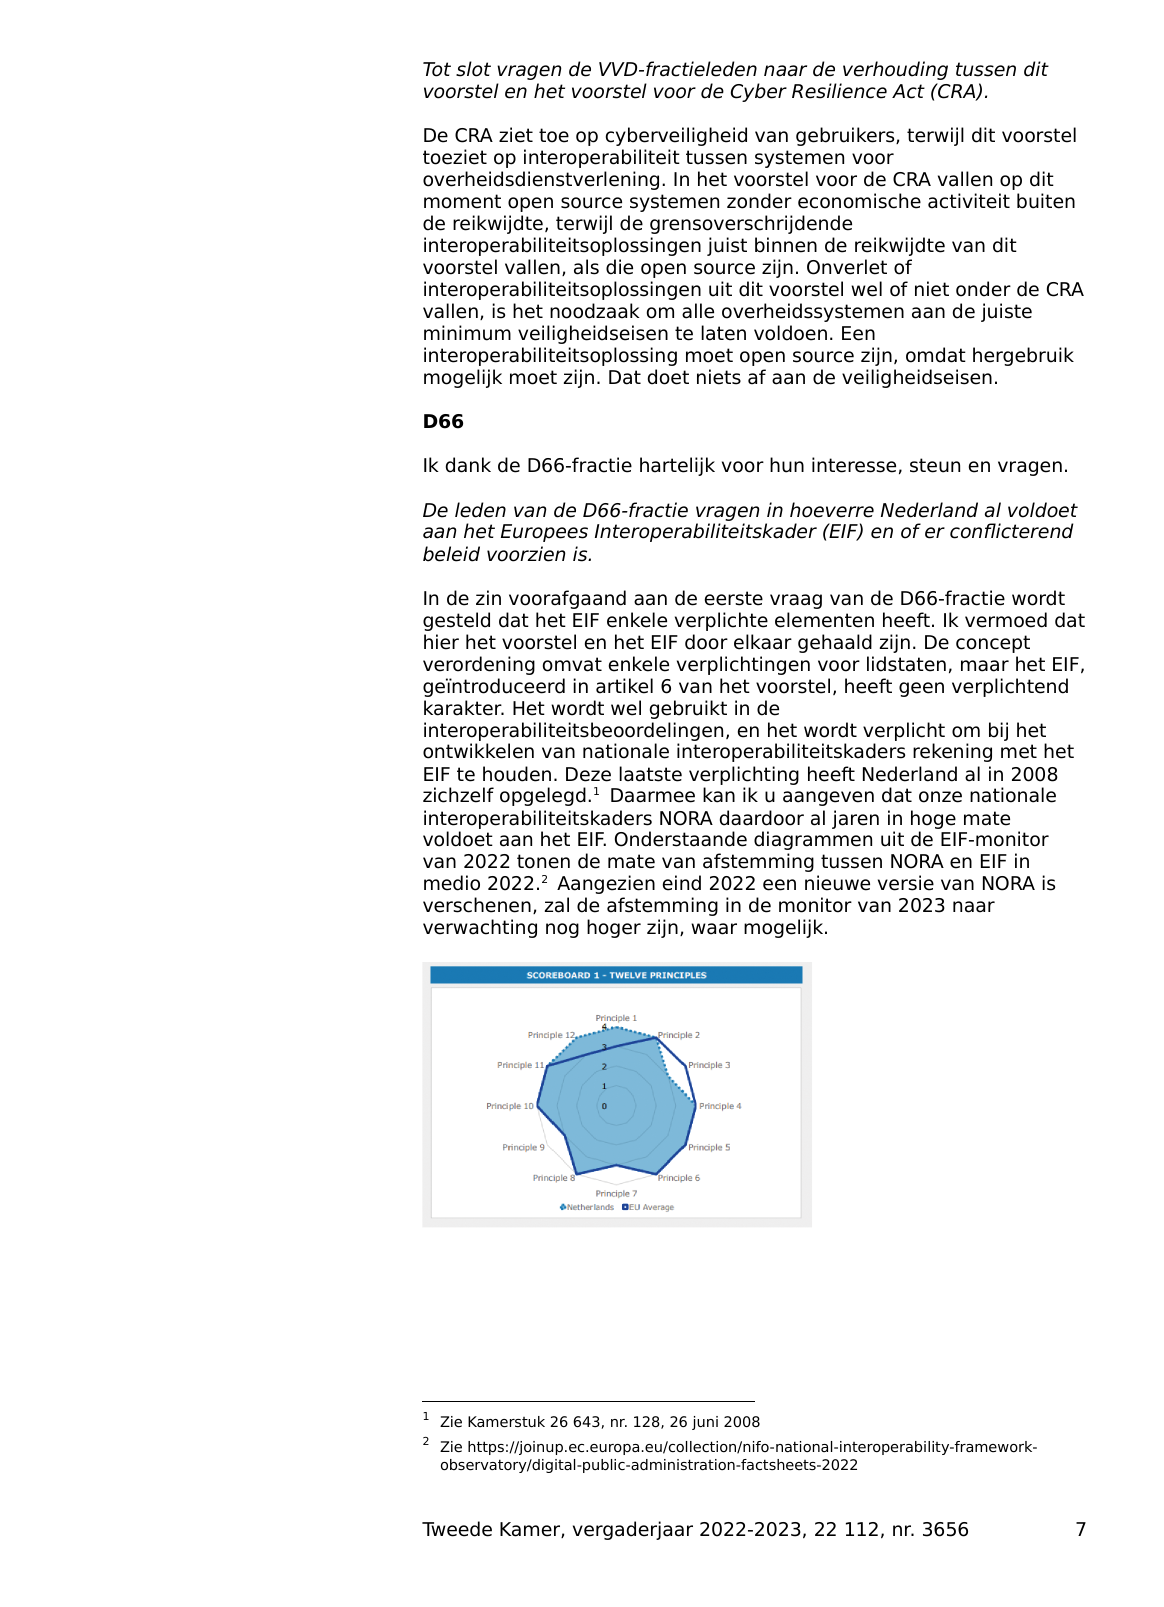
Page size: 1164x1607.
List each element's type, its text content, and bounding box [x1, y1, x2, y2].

subtitle D66 [422, 411, 1087, 433]
text In de zin voorafgaand aan de eerste vraag van de D66-fractie wordt gesteld dat het EIF enkele verplichte elementen heeft. Ik vermoed dat hier het voorstel en het EIF door elkaar gehaald zijn. De concept verordening omvat enkele verplichtingen voor lidstaten, maar het EIF, geïntroduceerd in artikel 6 van het voorstel, heeft geen verplichtend karakter. Het wordt wel gebruikt in de interoperabiliteitsbeoordelingen, en het wordt verplicht om bij het ontwikkelen van nationale interoperabiliteitskaders rekening met het EIF te houden. Deze laatste verplichting heeft Nederland al in 2008 zichzelf opgelegd. Daarmee kan ik u aangeven dat onze nationale interoperabiliteitskaders NORA daardoor al jaren in hoge mate voldoet aan het EIF. Onderstaande diagrammen uit de EIF-monitor van 2022 tonen de mate van afstemming tussen NORA en EIF in medio 2022. Aangezien eind 2022 een nieuwe versie van NORA is verschenen, zal de afstemming in de monitor van 2023 naar verwachting nog hoger zijn, waar mogelijk. [422, 588, 1087, 939]
picture [422, 961, 813, 1228]
text Ik dank de D66-fractie hartelijk voor hun interesse, steun en vragen. [422, 455, 1087, 477]
text Zie Kamerstuk 26 643, nr. 128, 26 juni 2008 [422, 1410, 1087, 1432]
text De leden van de D66-fractie vragen in hoeverre Nederland al voldoet aan het Europees Interoperabiliteitskader (EIF) en of er conflicterend beleid voorzien is. [422, 499, 1087, 565]
text Zie https://joinup.ec.europa.eu/collection/nifo-national-interoperability-framework-observatory/digital-public-administration-factsheets-2022 [422, 1435, 1087, 1474]
text Tot slot vragen de VVD-fractieleden naar de verhouding tussen dit voorstel en het voorstel voor de Cyber Resilience Act (CRA). [422, 59, 1087, 103]
text De CRA ziet toe op cyberveiligheid van gebruikers, terwijl dit voorstel toeziet op interoperabiliteit tussen systemen voor overheidsdienstverlening. In het voorstel voor de CRA vallen op dit moment open source systemen zonder economische activiteit buiten de reikwijdte, terwijl de grensoverschrijdende interoperabiliteitsoplossingen juist binnen de reikwijdte van dit voorstel vallen, als die open source zijn. Onverlet of interoperabiliteitsoplossingen uit dit voorstel wel of niet onder de CRA vallen, is het noodzaak om alle overheidssystemen aan de juiste minimum veiligheidseisen te laten voldoen. Een interoperabiliteitsoplossing moet open source zijn, omdat hergebruik mogelijk moet zijn. Dat doet niets af aan de veiligheidseisen. [422, 125, 1087, 389]
